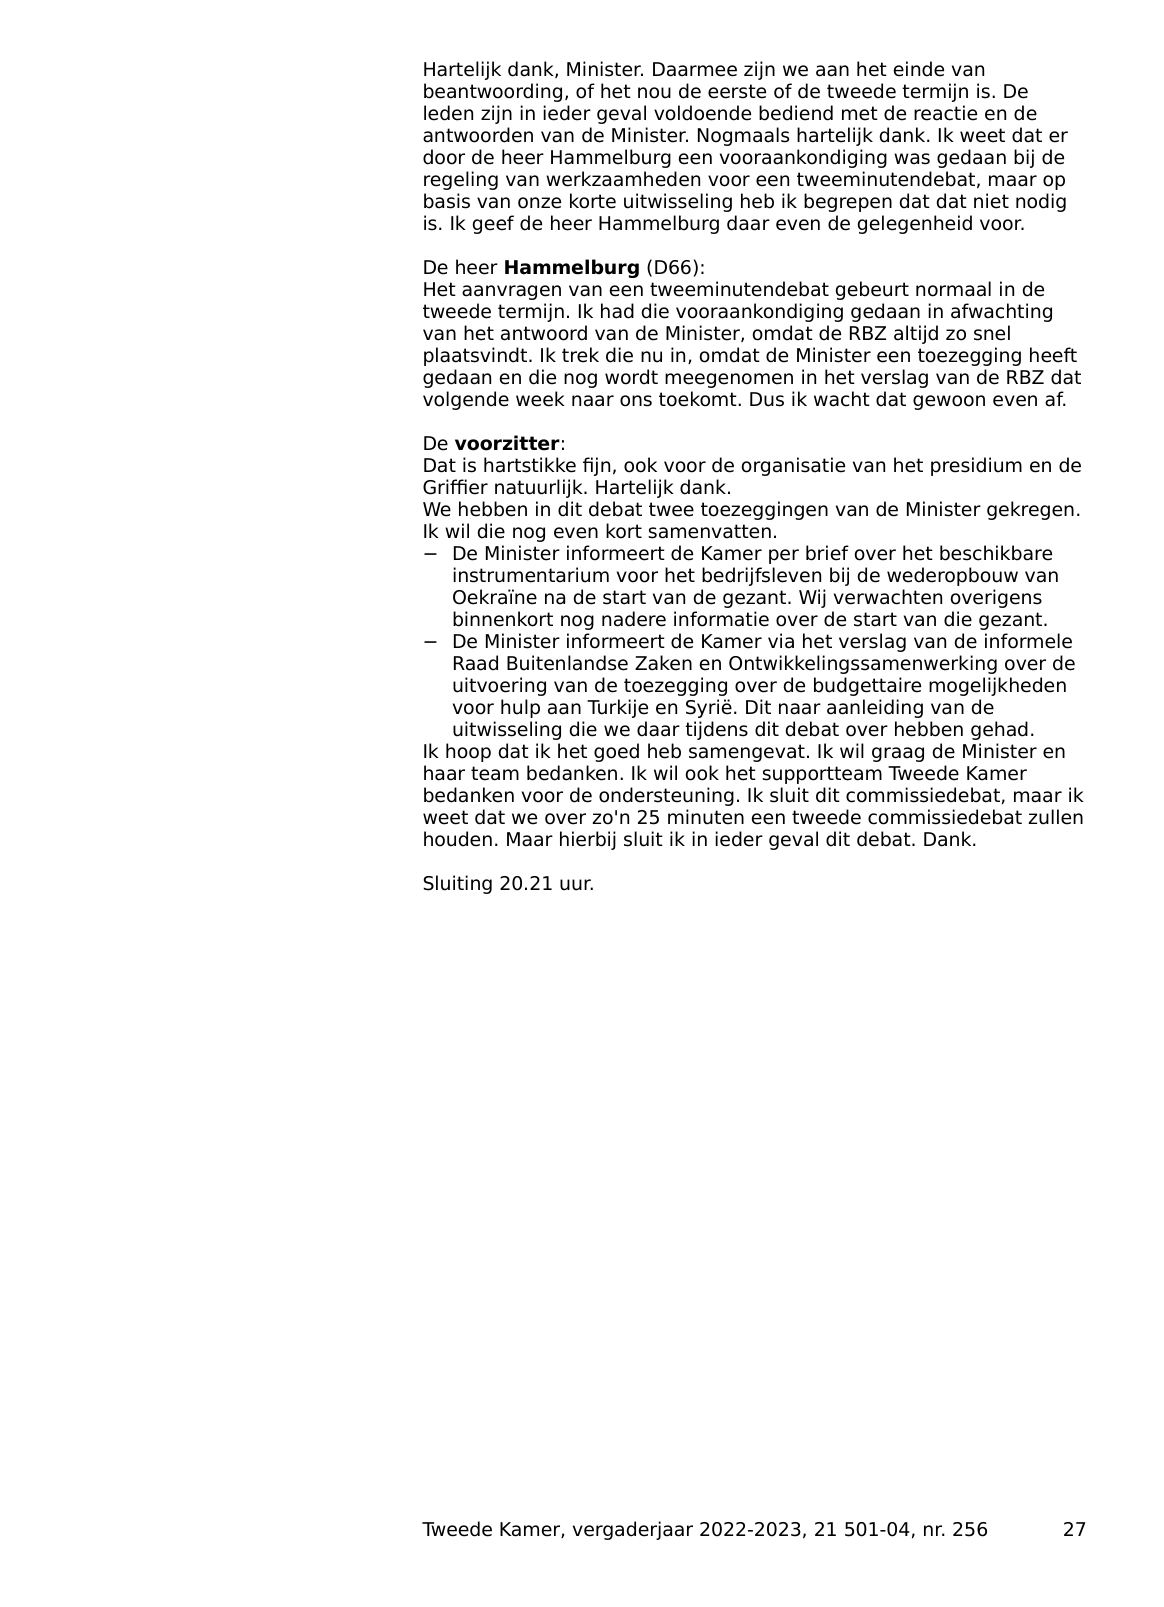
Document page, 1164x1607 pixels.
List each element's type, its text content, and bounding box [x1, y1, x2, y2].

text Ik hoop dat ik het goed heb samengevat. Ik wil graag de Minister en haar team bedanken. Ik wil ook het supportteam Tweede Kamer bedanken voor de ondersteuning. Ik sluit dit commissiedebat, maar ik weet dat we over zo'n 25 minuten een tweede commissiedebat zullen houden. Maar hierbij sluit ik in ieder geval dit debat. Dank. [422, 741, 1087, 851]
text Het aanvragen van een tweeminutendebat gebeurt normaal in de tweede termijn. Ik had die vooraankondiging gedaan in afwachting van het antwoord van de Minister, omdat de RBZ altijd zo snel plaatsvindt. Ik trek die nu in, omdat de Minister een toezegging heeft gedaan en die nog wordt meegenomen in het verslag van de RBZ dat volgende week naar ons toekomt. Dus ik wacht dat gewoon even af. [422, 279, 1087, 411]
text We hebben in dit debat twee toezeggingen van de Minister gekregen. Ik wil die nog even kort samenvatten. [422, 499, 1087, 543]
text Hartelijk dank, Minister. Daarmee zijn we aan het einde van beantwoording, of het nou de eerste of de tweede termijn is. De leden zijn in ieder geval voldoende bediend met de reactie en de antwoorden van de Minister. Nogmaals hartelijk dank. Ik weet dat er door de heer Hammelburg een vooraankondiging was gedaan bij de regeling van werkzaamheden voor een tweeminutendebat, maar op basis van onze korte uitwisseling heb ik begrepen dat dat niet nodig is. Ik geef de heer Hammelburg daar even de gelegenheid voor. [422, 59, 1087, 235]
text Sluiting 20.21 uur. [422, 873, 1087, 895]
text − De Minister informeert de Kamer per brief over het beschikbare instrumentarium voor het bedrijfsleven bij de wederopbouw van Oekraïne na de start van de gezant. Wij verwachten overigens binnenkort nog nadere informatie over de start van die gezant. [422, 543, 1087, 631]
text De voorzitter: [422, 433, 1087, 455]
text De heer Hammelburg (D66): [422, 257, 1087, 279]
text − De Minister informeert de Kamer via het verslag van de informele Raad Buitenlandse Zaken en Ontwikkelingssamenwerking over de uitvoering van de toezegging over de budgettaire mogelijkheden voor hulp aan Turkije en Syrië. Dit naar aanleiding van de uitwisseling die we daar tijdens dit debat over hebben gehad. [422, 631, 1087, 741]
text Dat is hartstikke fijn, ook voor de organisatie van het presidium en de Griffier natuurlijk. Hartelijk dank. [422, 455, 1087, 499]
